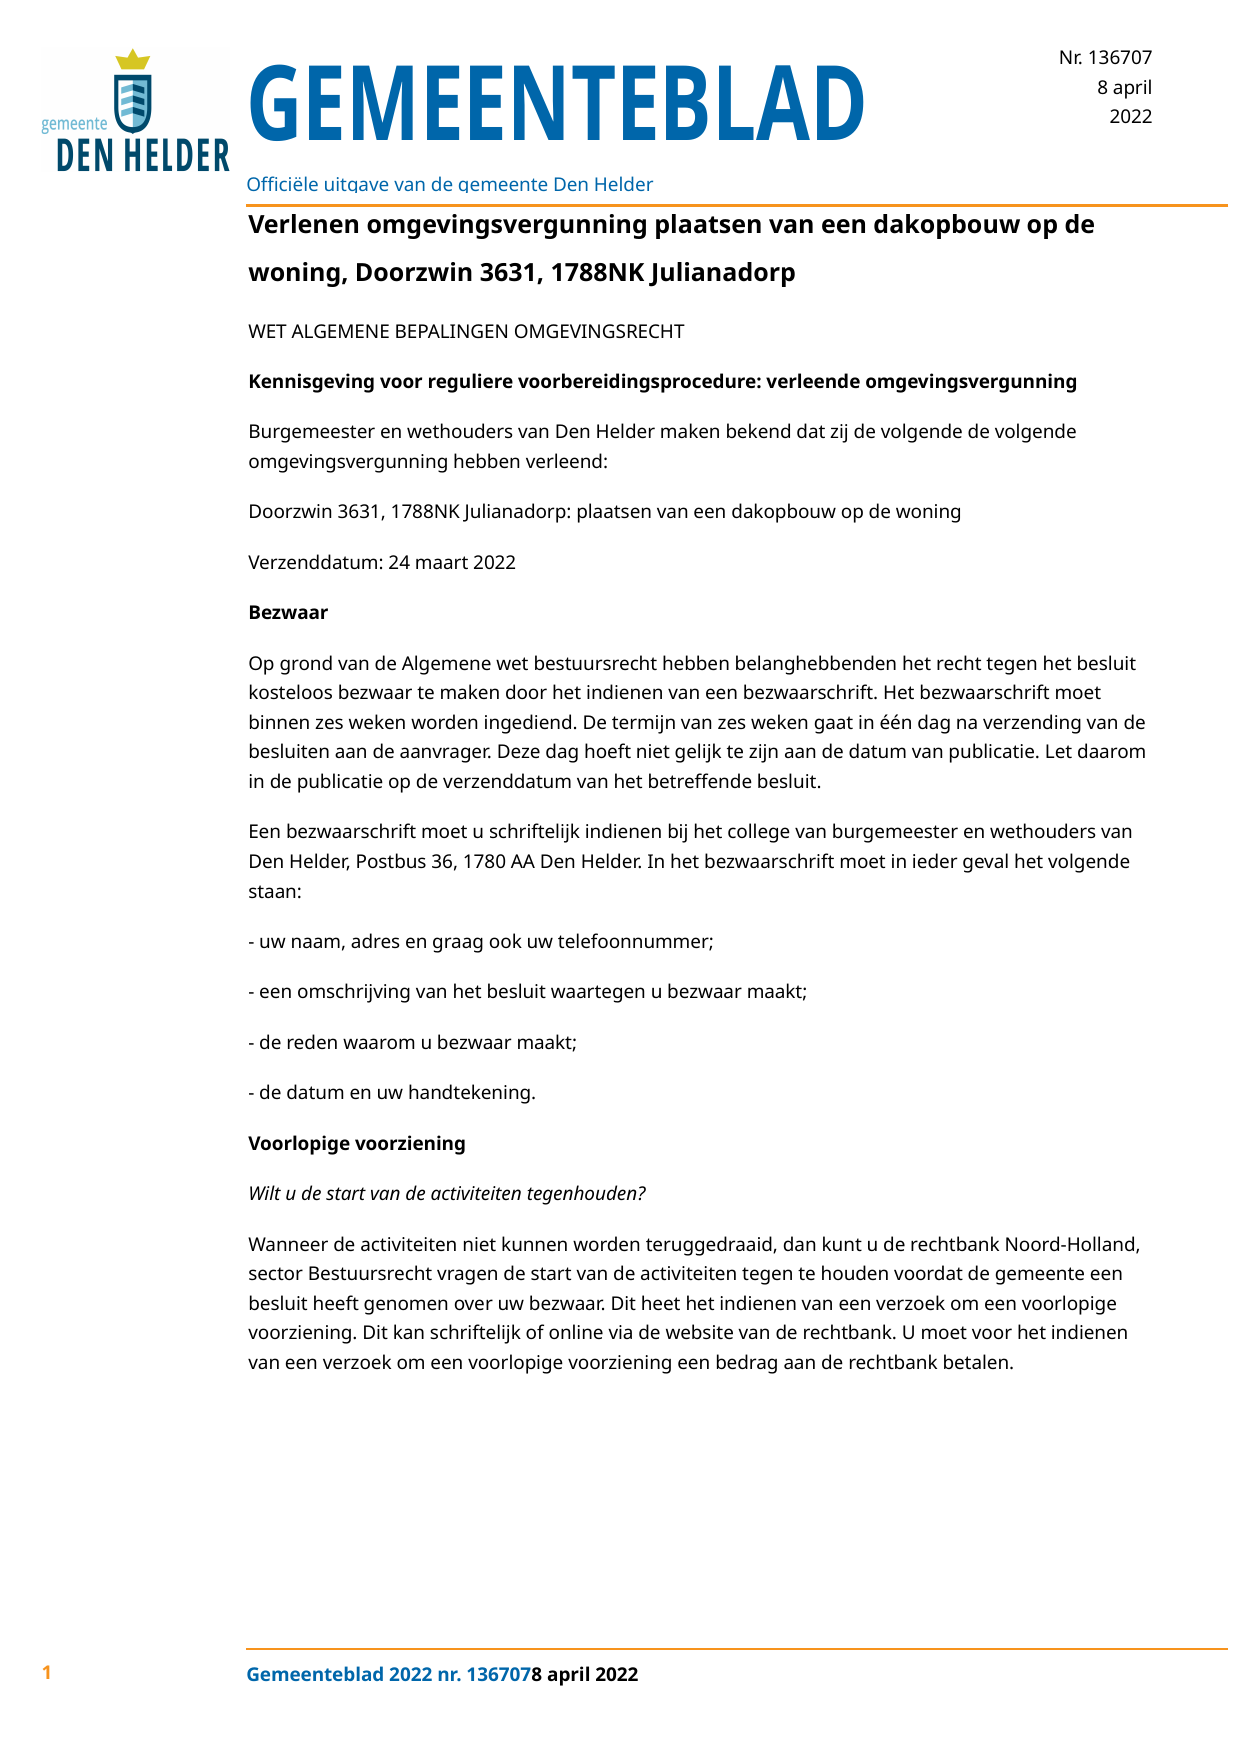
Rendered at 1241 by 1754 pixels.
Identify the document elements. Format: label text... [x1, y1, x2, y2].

text - uw naam, adres en graag ook uw telefoonnummer; [248, 928, 1152, 954]
text Voorlopige voorziening [248, 1130, 1152, 1156]
picture [130, 157, 135, 172]
picture [63, 144, 68, 165]
text Een bezwaarschrift moet u schriftelijk indienen bij het college van burgemeester en wethouders van Den Helder, Postbus 36, 1780 AA Den Helder. In het bezwaarschrift moet in ieder geval het volgende staan: [248, 819, 1152, 904]
text - een omschrijving van het besluit waartegen u bezwaar maakt; [248, 979, 1152, 1004]
picture [220, 160, 224, 172]
text Wilt u de start van de activiteiten tegenhouden? [248, 1180, 1152, 1206]
picture [41, 47, 231, 172]
picture [182, 144, 187, 165]
text Burgemeester en wethouders van Den Helder maken bekend dat zij de volgende de volgende omgevingsvergunning hebben verleend: [248, 419, 1152, 474]
picture [100, 154, 106, 172]
text WET ALGEMENE BEPALINGEN OMGEVINGSRECHT [248, 318, 1152, 344]
text Bezwaar [248, 599, 1152, 625]
text - de reden waarom u bezwaar maakt; [248, 1029, 1152, 1055]
text Verzenddatum: 24 maart 2022 [248, 549, 1152, 575]
text Verlenen omgevingsvergunning plaatsen van een dakopbouw op de woning, Doorzwin 3631, 1788NK Julianadorp [248, 207, 1152, 288]
text Wanneer de activiteiten niet kunnen worden teruggedraaid, dan kunt u de rechtbank Noord-Holland, sector Bestuursrecht vragen de start van de activiteiten tegen te houden voordat de gemeente een besluit heeft genomen over uw bezwaar. Dit heet het indienen van een verzoek om een voorlopige voorziening. Dit kan schriftelijk of online via de website van de rechtbank. U moet voor het indienen van een verzoek om een voorlopige voorziening een bedrag aan de rechtbank betalen. [248, 1231, 1152, 1375]
text Kennisgeving voor reguliere voorbereidingsprocedure: verleende omgevingsvergunning [248, 368, 1152, 394]
text Op grond van de Algemene wet bestuursrecht hebben belanghebbenden het recht tegen het besluit kosteloos bezwaar te maken door het indienen van een bezwaarschrift. Het bezwaarschrift moet binnen zes weken worden ingediend. De termijn van zes weken gaat in één dag na verzending van de besluiten aan de aanvrager. Deze dag hoeft niet gelijk te zijn aan de datum van publicatie. Let daarom in de publicatie op de verzenddatum van het betreffende besluit. [248, 650, 1152, 794]
text - de datum en uw handtekening. [248, 1079, 1152, 1105]
text Doorzwin 3631, 1788NK Julianadorp: plaatsen van een dakopbouw op de woning [248, 499, 1152, 524]
